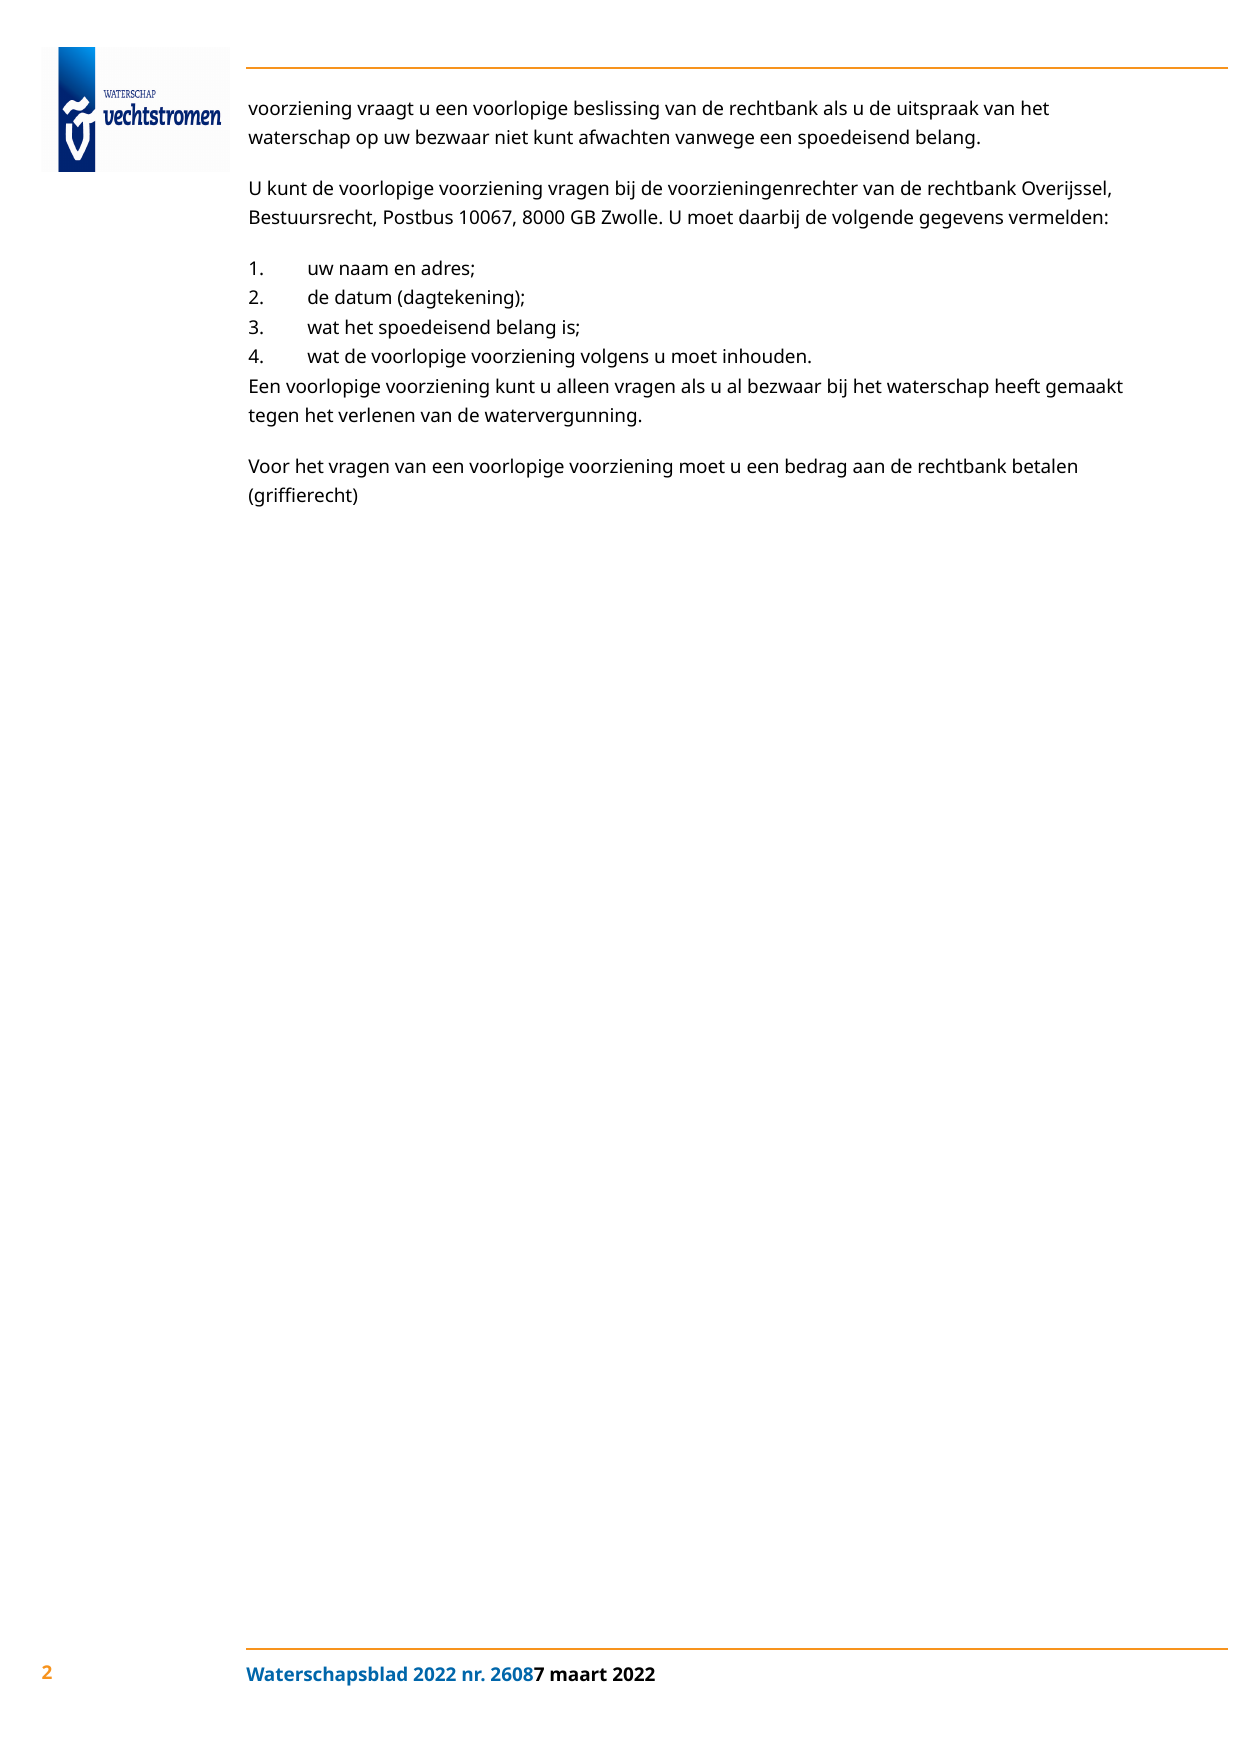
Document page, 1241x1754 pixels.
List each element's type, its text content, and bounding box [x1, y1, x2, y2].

list uw naam en adres; [248, 255, 1152, 281]
list de datum (dagtekening); [248, 284, 1152, 310]
text voorziening vraagt u een voorlopige beslissing van de rechtbank als u de uitspraak van het waterschap op uw bezwaar niet kunt afwachten vanwege een spoedeisend belang. [248, 95, 1152, 150]
picture [41, 47, 231, 172]
text Voor het vragen van een voorlopige voorziening moet u een bedrag aan de rechtbank betalen (griffierecht) [248, 453, 1152, 508]
list wat het spoedeisend belang is; [248, 314, 1152, 340]
text U kunt de voorlopige voorziening vragen bij de voorzieningenrechter van de rechtbank Overijssel, Bestuursrecht, Postbus 10067, 8000 GB Zwolle. U moet daarbij de volgende gegevens vermelden: [248, 175, 1152, 230]
text Een voorlopige voorziening kunt u alleen vragen als u al bezwaar bij het waterschap heeft gemaakt tegen het verlenen van de watervergunning. [248, 373, 1152, 428]
list wat de voorlopige voorziening volgens u moet inhouden. [248, 343, 1152, 369]
